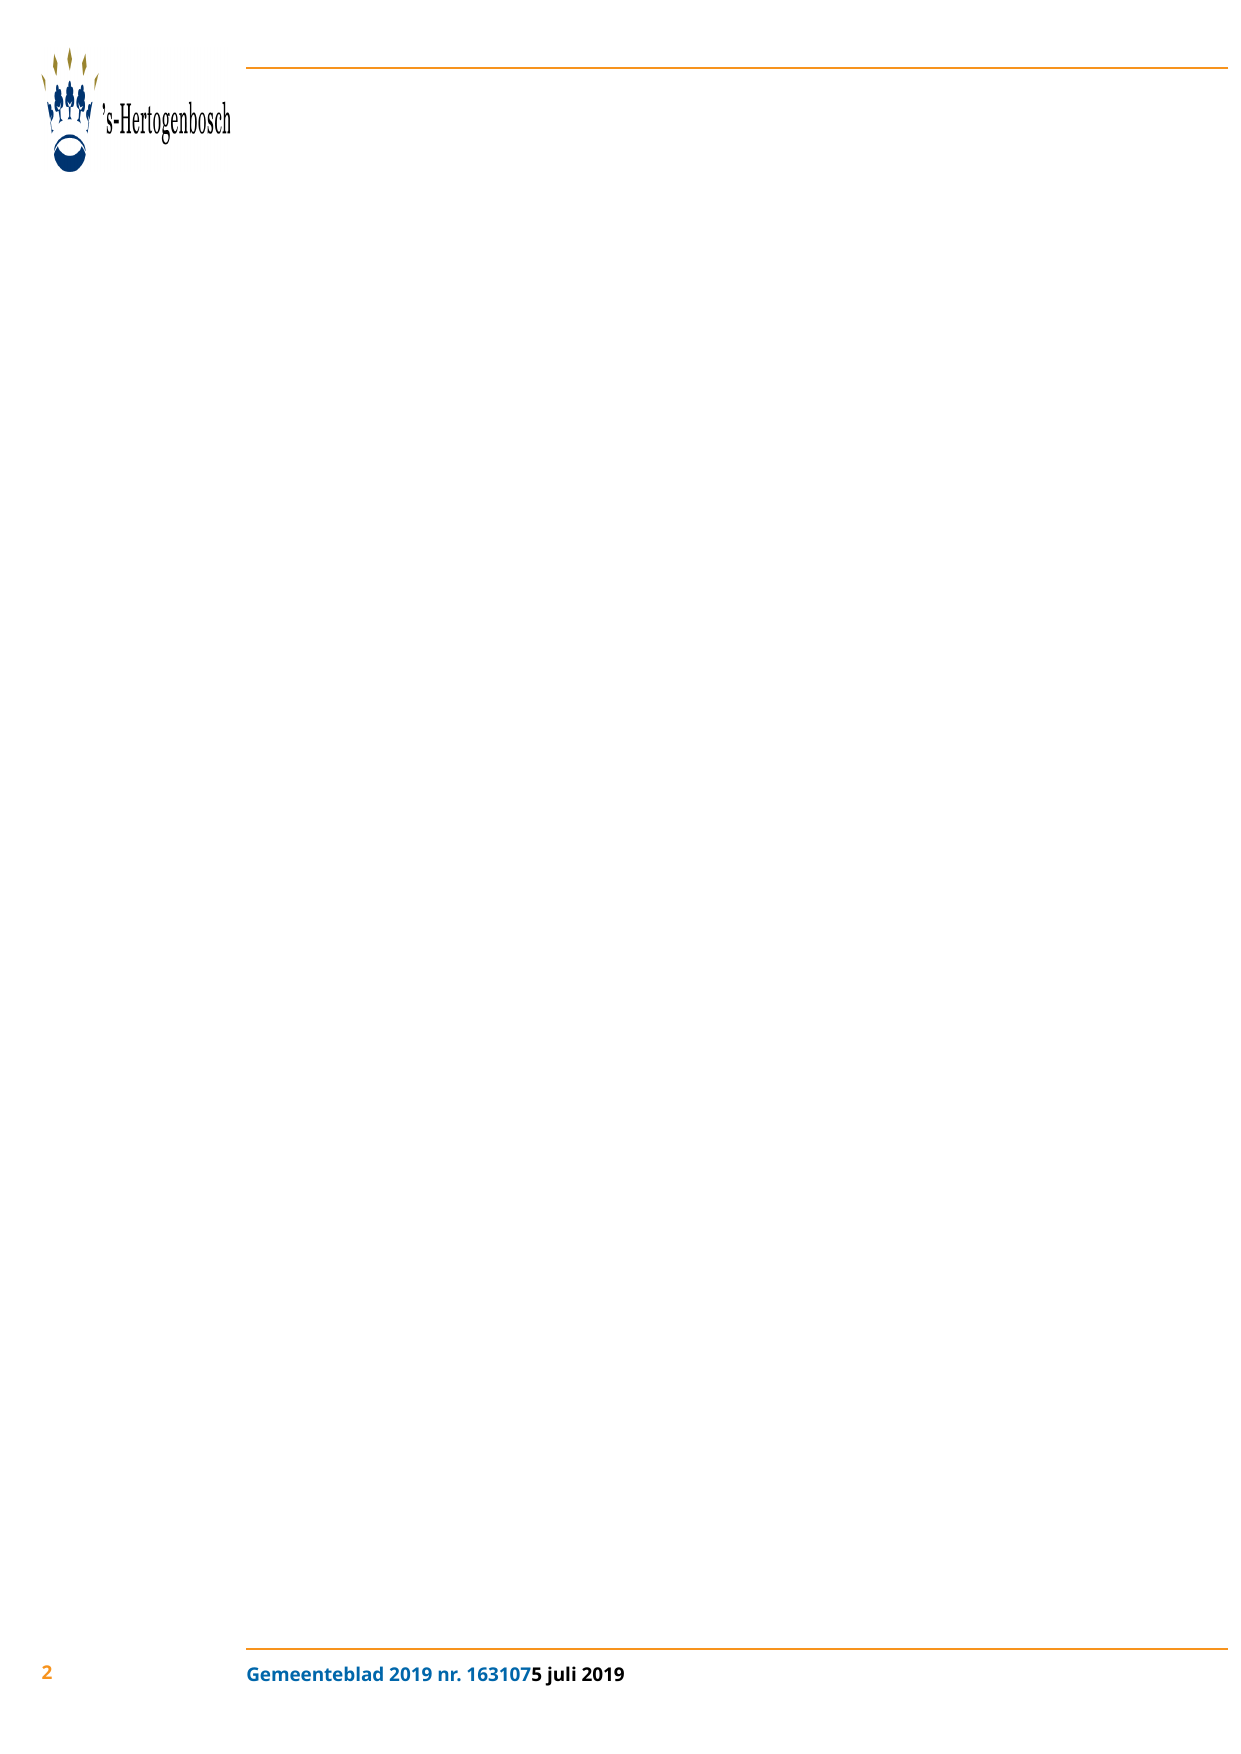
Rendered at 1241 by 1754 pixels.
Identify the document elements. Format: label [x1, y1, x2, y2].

picture [41, 47, 231, 172]
